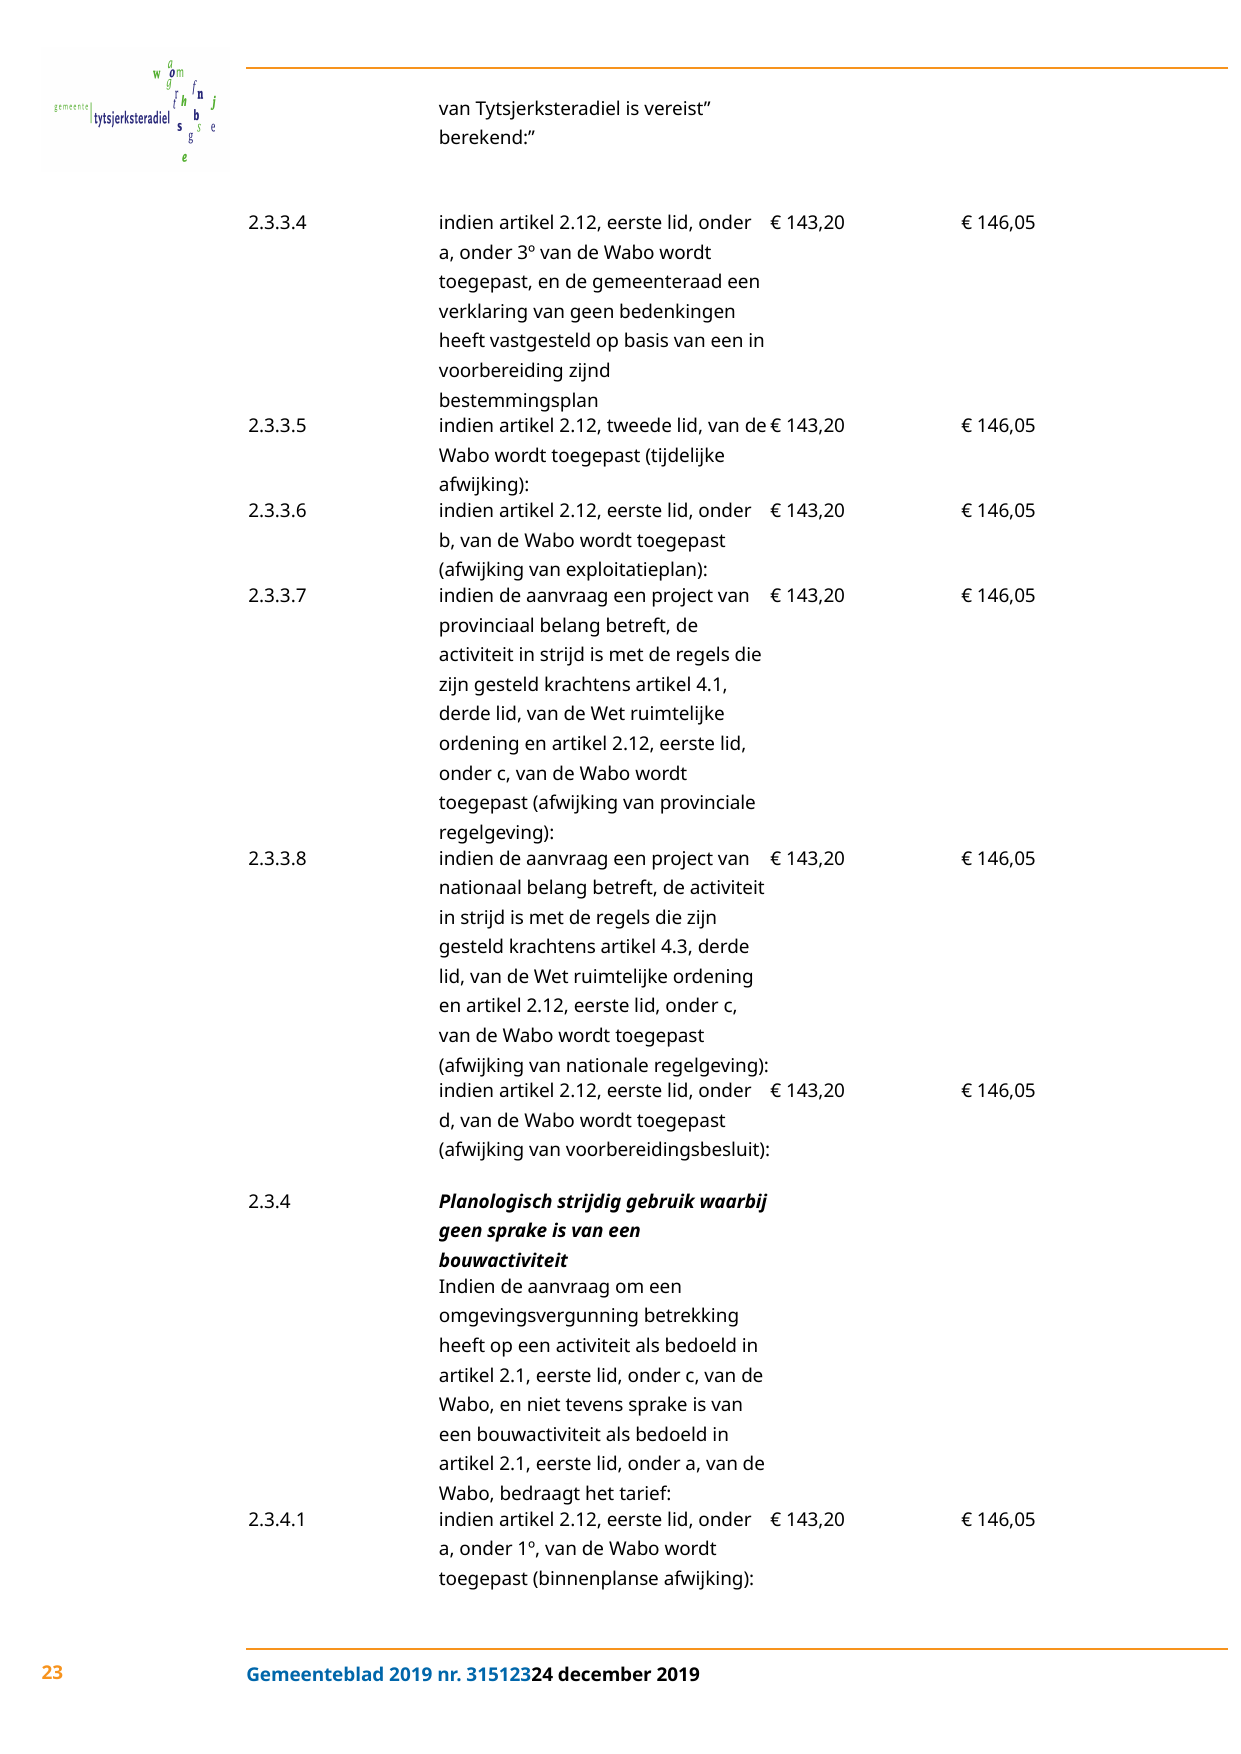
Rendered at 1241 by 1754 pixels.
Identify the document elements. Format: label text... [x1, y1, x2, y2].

table_cell € 143,20 [770, 1078, 961, 1162]
table_cell [248, 1163, 439, 1188]
table_cell [770, 1273, 961, 1506]
table_cell € 146,05 [961, 582, 1152, 845]
table_cell Planologisch strijdig gebruik waarbij geen sprake is van een bouwactiviteit [439, 1188, 770, 1273]
table_cell € 143,20 [770, 1506, 961, 1591]
table_cell [961, 1163, 1152, 1188]
table_cell [248, 95, 439, 209]
table_cell € 143,20 [770, 209, 961, 412]
table_cell € 146,05 [961, 1078, 1152, 1162]
table_cell Indien de aanvraag om een omgevingsvergunning betrekking heeft op een activiteit als bedoeld in artikel 2.1, eerste lid, onder c, van de Wabo, en niet tevens sprake is van een bouwactiviteit als bedoeld in artikel 2.1, eerste lid, onder a, van de Wabo, bedraagt het tarief: [439, 1273, 770, 1506]
table_cell € 146,05 [961, 1506, 1152, 1591]
table_cell € 146,05 [961, 845, 1152, 1077]
table_cell indien de aanvraag een project van provinciaal belang betreft, de activiteit in strijd is met de regels die zijn gesteld krachtens artikel 4.1, derde lid, van de Wet ruimtelijke ordening en artikel 2.12, eerste lid, onder c, van de Wabo wordt toegepast (afwijking van provinciale regelgeving): [439, 582, 770, 845]
table_cell 2.3.3.5 [248, 413, 439, 497]
table_cell indien artikel 2.12, eerste lid, onder a, onder 3º van de Wabo wordt toegepast, en de gemeenteraad een verklaring van geen bedenkingen heeft vastgesteld op basis van een in voorbereiding zijnd bestemmingsplan [439, 209, 770, 412]
table_cell € 146,05 [961, 413, 1152, 497]
table_cell [248, 1273, 439, 1506]
table_cell € 143,20 [770, 498, 961, 582]
picture [41, 47, 231, 172]
table_cell [961, 1273, 1152, 1506]
table_cell € 146,05 [961, 498, 1152, 582]
table_cell 2.3.4.1 [248, 1506, 439, 1591]
table_cell [439, 1163, 770, 1188]
table_cell € 143,20 [770, 845, 961, 1077]
table_cell indien artikel 2.12, eerste lid, onder b, van de Wabo wordt toegepast (afwijking van exploitatieplan): [439, 498, 770, 582]
table_cell indien artikel 2.12, tweede lid, van de Wabo wordt toegepast (tijdelijke afwijking): [439, 413, 770, 497]
table_cell [770, 1188, 961, 1273]
table_cell indien artikel 2.12, eerste lid, onder a, onder 1º, van de Wabo wordt toegepast (binnenplanse afwijking): [439, 1506, 770, 1591]
table_cell 2.3.3.4 [248, 209, 439, 412]
table_cell [961, 95, 1152, 209]
table_cell 2.3.3.8 [248, 845, 439, 1077]
table_cell [248, 1078, 439, 1162]
table_cell € 146,05 [961, 209, 1152, 412]
table_cell 2.3.3.6 [248, 498, 439, 582]
table_cell indien artikel 2.12, eerste lid, onder d, van de Wabo wordt toegepast (afwijking van voorbereidingsbesluit): [439, 1078, 770, 1162]
table_cell 2.3.3.7 [248, 582, 439, 845]
table_cell € 143,20 [770, 413, 961, 497]
table_cell [770, 95, 961, 209]
table_cell € 143,20 [770, 582, 961, 845]
table_cell [770, 1163, 961, 1188]
table_cell van Tytsjerksteradiel is vereist” berekend:” [439, 95, 770, 209]
table_cell 2.3.4 [248, 1188, 439, 1273]
table_cell [961, 1188, 1152, 1273]
table_cell indien de aanvraag een project van nationaal belang betreft, de activiteit in strijd is met de regels die zijn gesteld krachtens artikel 4.3, derde lid, van de Wet ruimtelijke ordening en artikel 2.12, eerste lid, onder c, van de Wabo wordt toegepast (afwijking van nationale regelgeving): [439, 845, 770, 1077]
